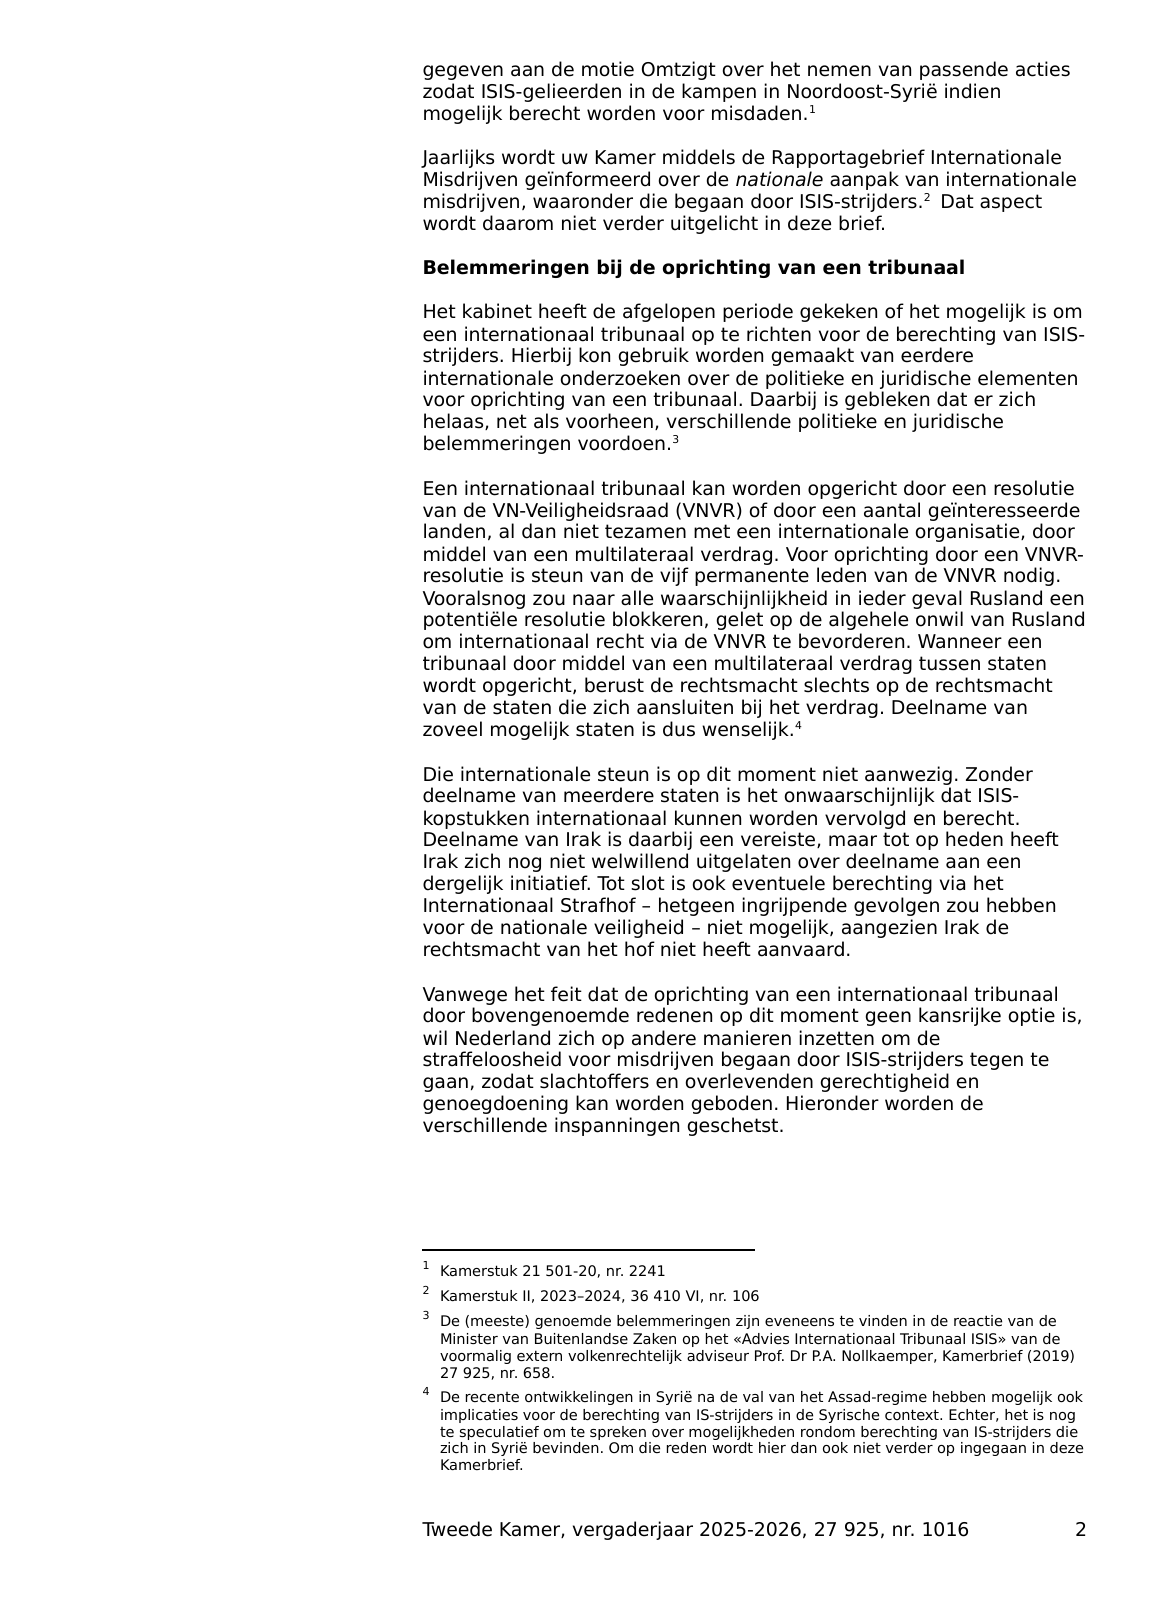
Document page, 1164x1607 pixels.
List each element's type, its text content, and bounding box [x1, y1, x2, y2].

text De (meeste) genoemde belemmeringen zijn eveneens te vinden in de reactie van de Minister van Buitenlandse Zaken op het «Advies Internationaal Tribunaal ISIS» van de voormalig extern volkenrechtelijk adviseur Prof. Dr P.A. Nollkaemper, Kamerbrief (2019) 27 925, nr. 658. [422, 1309, 1087, 1382]
text Kamerstuk II, 2023–2024, 36 410 VI, nr. 106 [422, 1284, 1087, 1306]
subtitle Belemmeringen bij de oprichting van een tribunaal [422, 257, 1087, 279]
text De recente ontwikkelingen in Syrië na de val van het Assad-regime hebben mogelijk ook implicaties voor de berechting van IS-strijders in de Syrische context. Echter, het is nog te speculatief om te spreken over mogelijkheden rondom berechting van IS-strijders die zich in Syrië bevinden. Om die reden wordt hier dan ook niet verder op ingegaan in deze Kamerbrief. [422, 1385, 1087, 1474]
text Kamerstuk 21 501-20, nr. 2241 [422, 1259, 1087, 1281]
text Jaarlijks wordt uw Kamer middels de Rapportagebrief Internationale Misdrijven geïnformeerd over de nationale aanpak van internationale misdrijven, waaronder die begaan door ISIS-strijders. Dat aspect wordt daarom niet verder uitgelicht in deze brief. [422, 147, 1087, 235]
text Die internationale steun is op dit moment niet aanwezig. Zonder deelname van meerdere staten is het onwaarschijnlijk dat ISIS-kopstukken internationaal kunnen worden vervolgd en berecht. Deelname van Irak is daarbij een vereiste, maar tot op heden heeft Irak zich nog niet welwillend uitgelaten over deelname aan een dergelijk initiatief. Tot slot is ook eventuele berechting via het Internationaal Strafhof – hetgeen ingrijpende gevolgen zou hebben voor de nationale veiligheid – niet mogelijk, aangezien Irak de rechtsmacht van het hof niet heeft aanvaard. [422, 763, 1087, 961]
text gegeven aan de motie Omtzigt over het nemen van passende acties zodat ISIS-gelieerden in de kampen in Noordoost-Syrië indien mogelijk berecht worden voor misdaden. [422, 59, 1087, 125]
text Vanwege het feit dat de oprichting van een internationaal tribunaal door bovengenoemde redenen op dit moment geen kansrijke optie is, wil Nederland zich op andere manieren inzetten om de straffeloosheid voor misdrijven begaan door ISIS-strijders tegen te gaan, zodat slachtoffers en overlevenden gerechtigheid en genoegdoening kan worden geboden. Hieronder worden de verschillende inspanningen geschetst. [422, 983, 1087, 1137]
text Het kabinet heeft de afgelopen periode gekeken of het mogelijk is om een internationaal tribunaal op te richten voor de berechting van ISIS-strijders. Hierbij kon gebruik worden gemaakt van eerdere internationale onderzoeken over de politieke en juridische elementen voor oprichting van een tribunaal. Daarbij is gebleken dat er zich helaas, net als voorheen, verschillende politieke en juridische belemmeringen voordoen. [422, 301, 1087, 455]
text Een internationaal tribunaal kan worden opgericht door een resolutie van de VN-Veiligheidsraad (VNVR) of door een aantal geïnteresseerde landen, al dan niet tezamen met een internationale organisatie, door middel van een multilateraal verdrag. Voor oprichting door een VNVR-resolutie is steun van de vijf permanente leden van de VNVR nodig. Vooralsnog zou naar alle waarschijnlijkheid in ieder geval Rusland een potentiële resolutie blokkeren, gelet op de algehele onwil van Rusland om internationaal recht via de VNVR te bevorderen. Wanneer een tribunaal door middel van een multilateraal verdrag tussen staten wordt opgericht, berust de rechtsmacht slechts op de rechtsmacht van de staten die zich aansluiten bij het verdrag. Deelname van zoveel mogelijk staten is dus wenselijk. [422, 477, 1087, 741]
